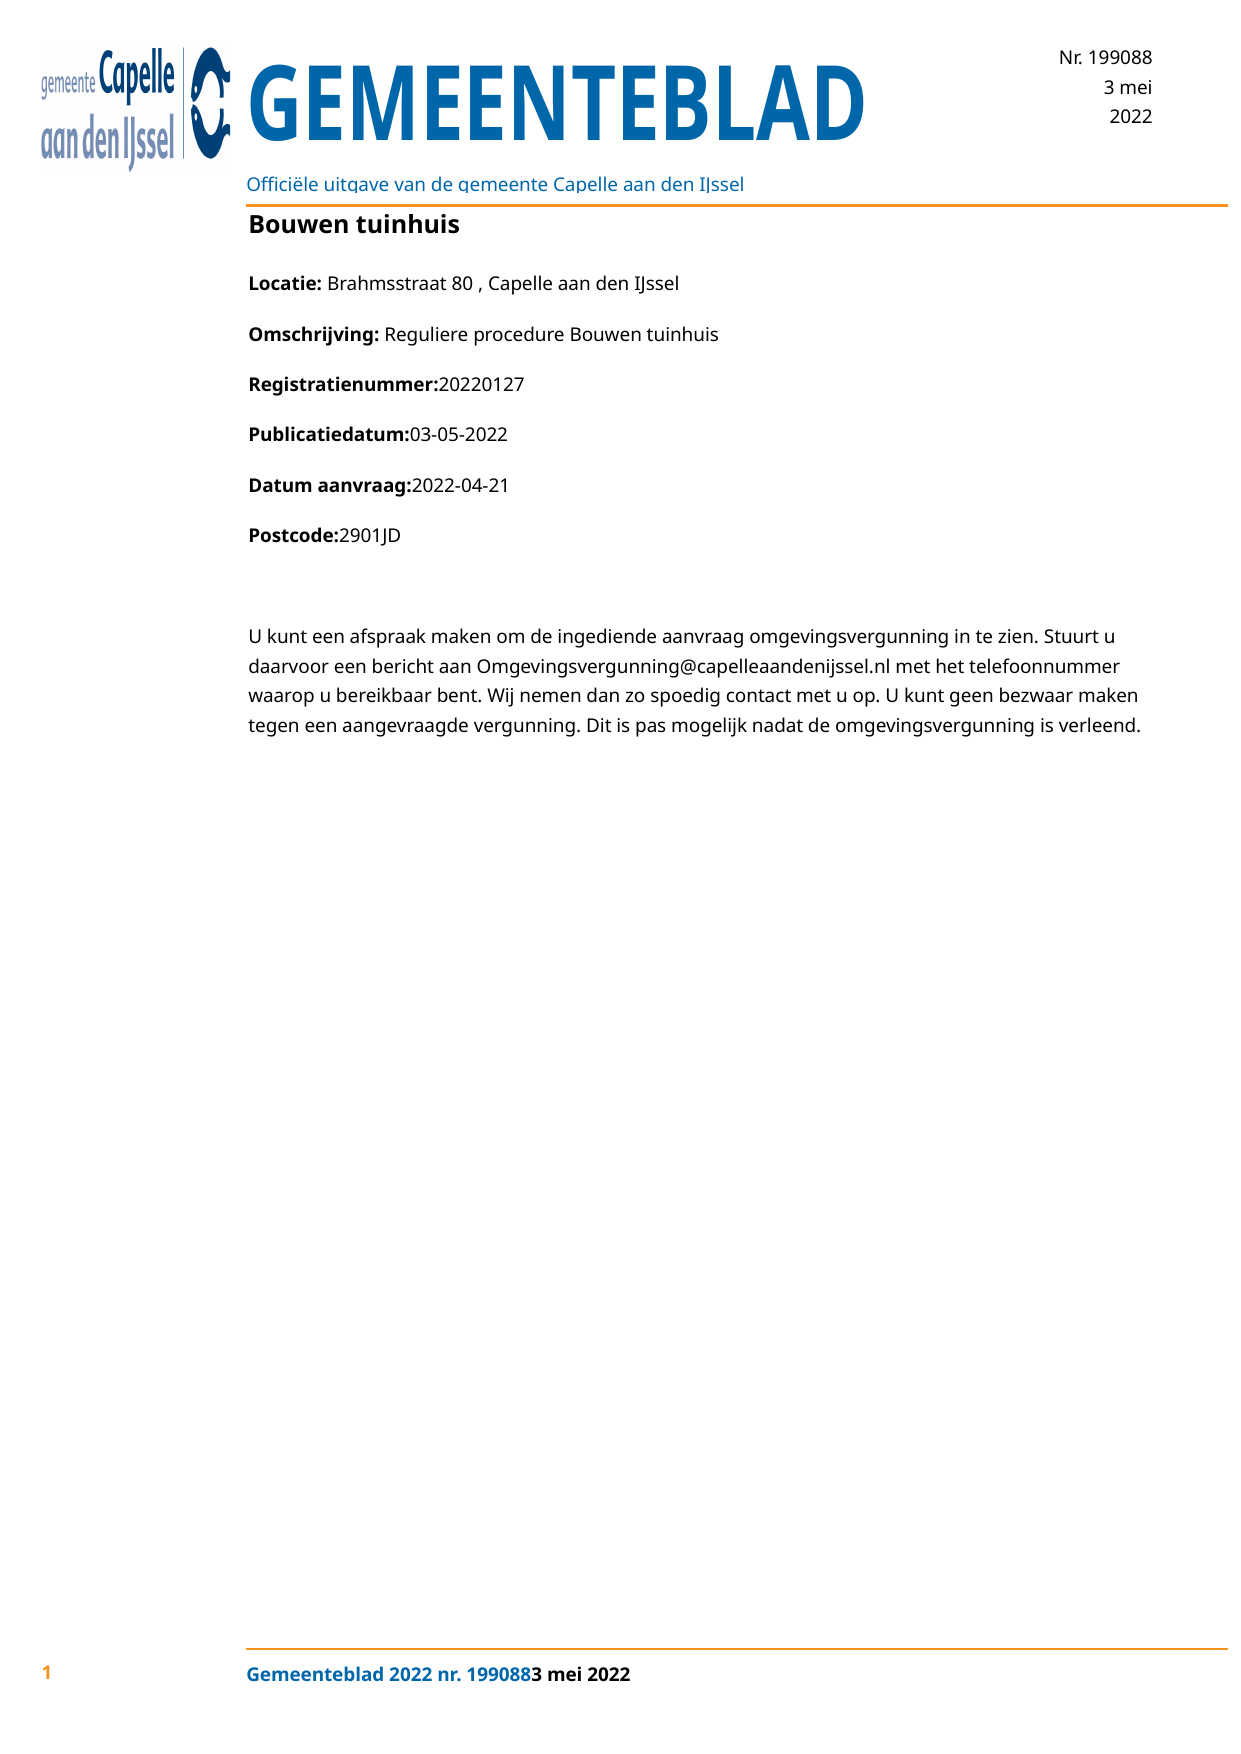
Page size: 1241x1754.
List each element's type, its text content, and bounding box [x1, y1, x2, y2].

text Bouwen tuinhuis [248, 207, 1152, 241]
text Omschrijving: Reguliere procedure Bouwen tuinhuis [248, 321, 1152, 346]
picture [41, 47, 231, 172]
text Publicatiedatum:03-05-2022 [248, 422, 1152, 447]
text U kunt een afspraak maken om de ingediende aanvraag omgevingsvergunning in te zien. Stuurt u daarvoor een bericht aan Omgevingsvergunning@capelleaandenijssel.nl met het telefoonnummer waarop u bereikbaar bent. Wij nemen dan zo spoedig contact met u op. U kunt geen bezwaar maken tegen een aangevraagde vergunning. Dit is pas mogelijk nadat de omgevingsvergunning is verleend. [248, 623, 1152, 738]
text Locatie: Brahmsstraat 80 , Capelle aan den IJssel [248, 270, 1152, 296]
text Registratienummer:20220127 [248, 371, 1152, 397]
text Datum aanvraag:2022-04-21 [248, 472, 1152, 498]
text Postcode:2901JD [248, 522, 1152, 548]
